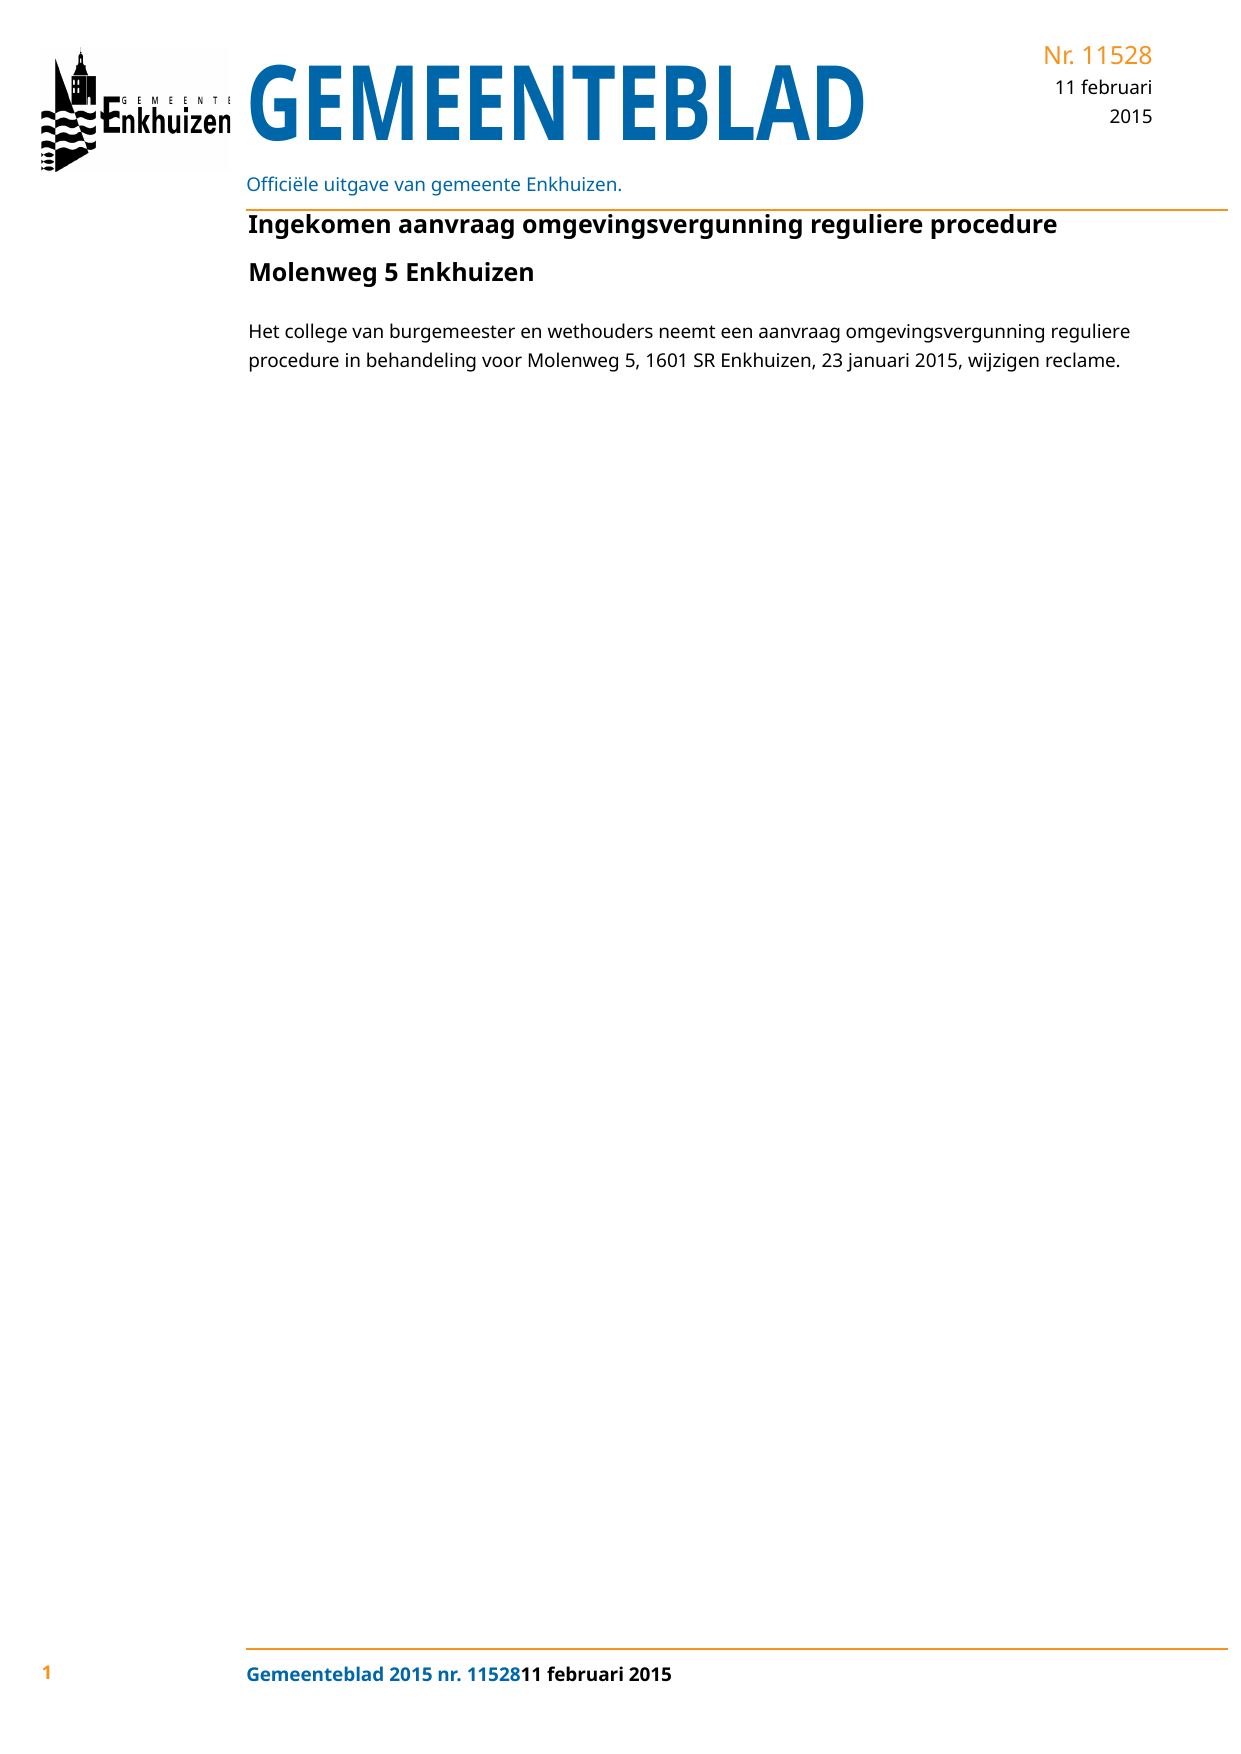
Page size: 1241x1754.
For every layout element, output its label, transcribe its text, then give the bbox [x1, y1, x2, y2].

text Het college van burgemeester en wethouders neemt een aanvraag omgevingsvergunning reguliere procedure in behandeling voor Molenweg 5, 1601 SR Enkhuizen, 23 januari 2015, wijzigen reclame. [248, 318, 1152, 373]
picture [41, 47, 231, 172]
text Ingekomen aanvraag omgevingsvergunning reguliere procedure Molenweg 5 Enkhuizen [248, 211, 1152, 288]
